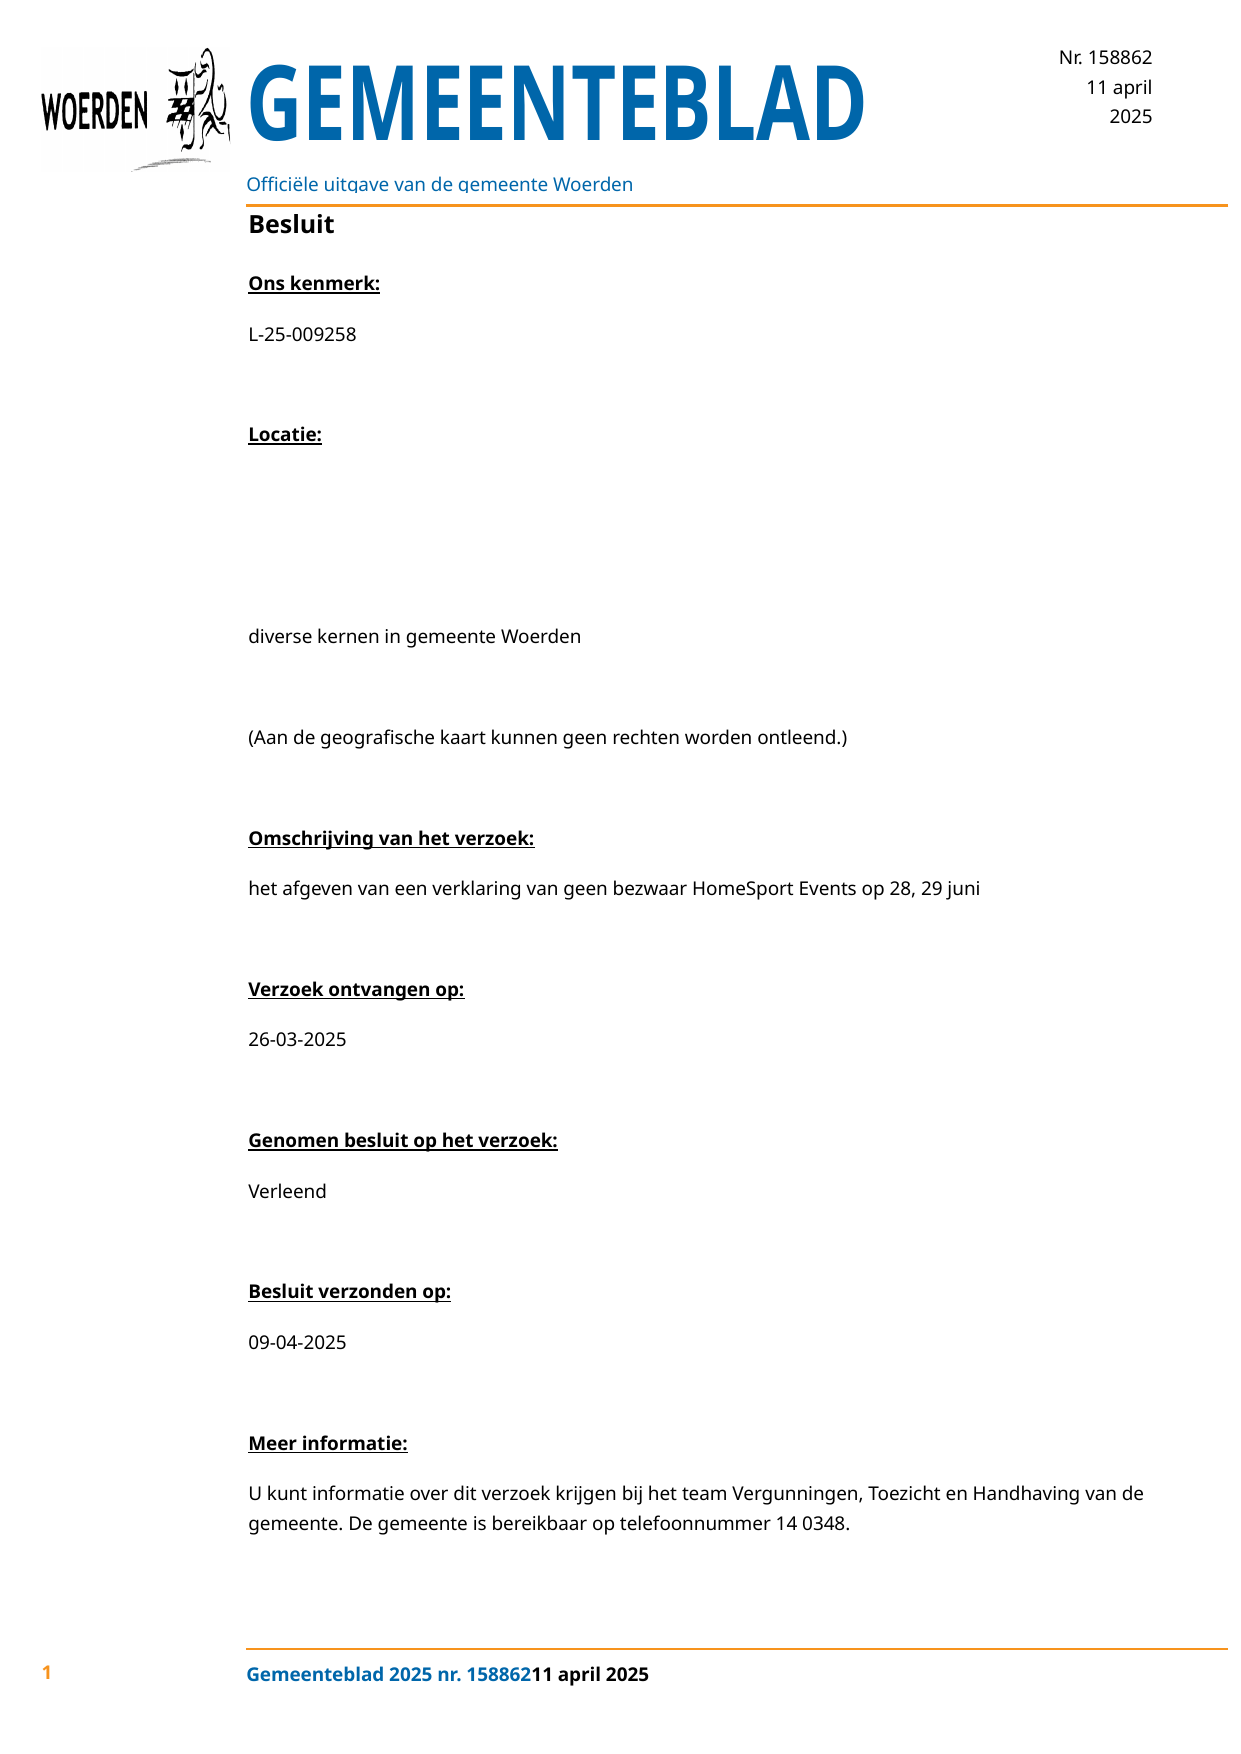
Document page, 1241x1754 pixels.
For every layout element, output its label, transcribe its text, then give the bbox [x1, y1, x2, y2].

text 26-03-2025 [248, 1027, 1152, 1052]
text diverse kernen in gemeente Woerden [248, 623, 1152, 649]
text Verzoek ontvangen op: [248, 976, 1152, 1002]
text Omschrijving van het verzoek: [248, 825, 1152, 851]
text Besluit [248, 207, 1152, 241]
text 09-04-2025 [248, 1329, 1152, 1355]
text U kunt informatie over dit verzoek krijgen bij het team Vergunningen, Toezicht en Handhaving van de gemeente. De gemeente is bereikbaar op telefoonnummer 14 0348. [248, 1480, 1152, 1536]
text Besluit verzonden op: [248, 1279, 1152, 1304]
text het afgeven van een verklaring van geen bezwaar HomeSport Events op 28, 29 juni [248, 875, 1152, 901]
text Verleend [248, 1178, 1152, 1203]
text Locatie: [248, 422, 1152, 447]
text L-25-009258 [248, 321, 1152, 346]
text Genomen besluit op het verzoek: [248, 1127, 1152, 1153]
text Ons kenmerk: [248, 270, 1152, 296]
text (Aan de geografische kaart kunnen geen rechten worden ontleend.) [248, 724, 1152, 750]
text Meer informatie: [248, 1430, 1152, 1456]
picture [41, 47, 231, 172]
